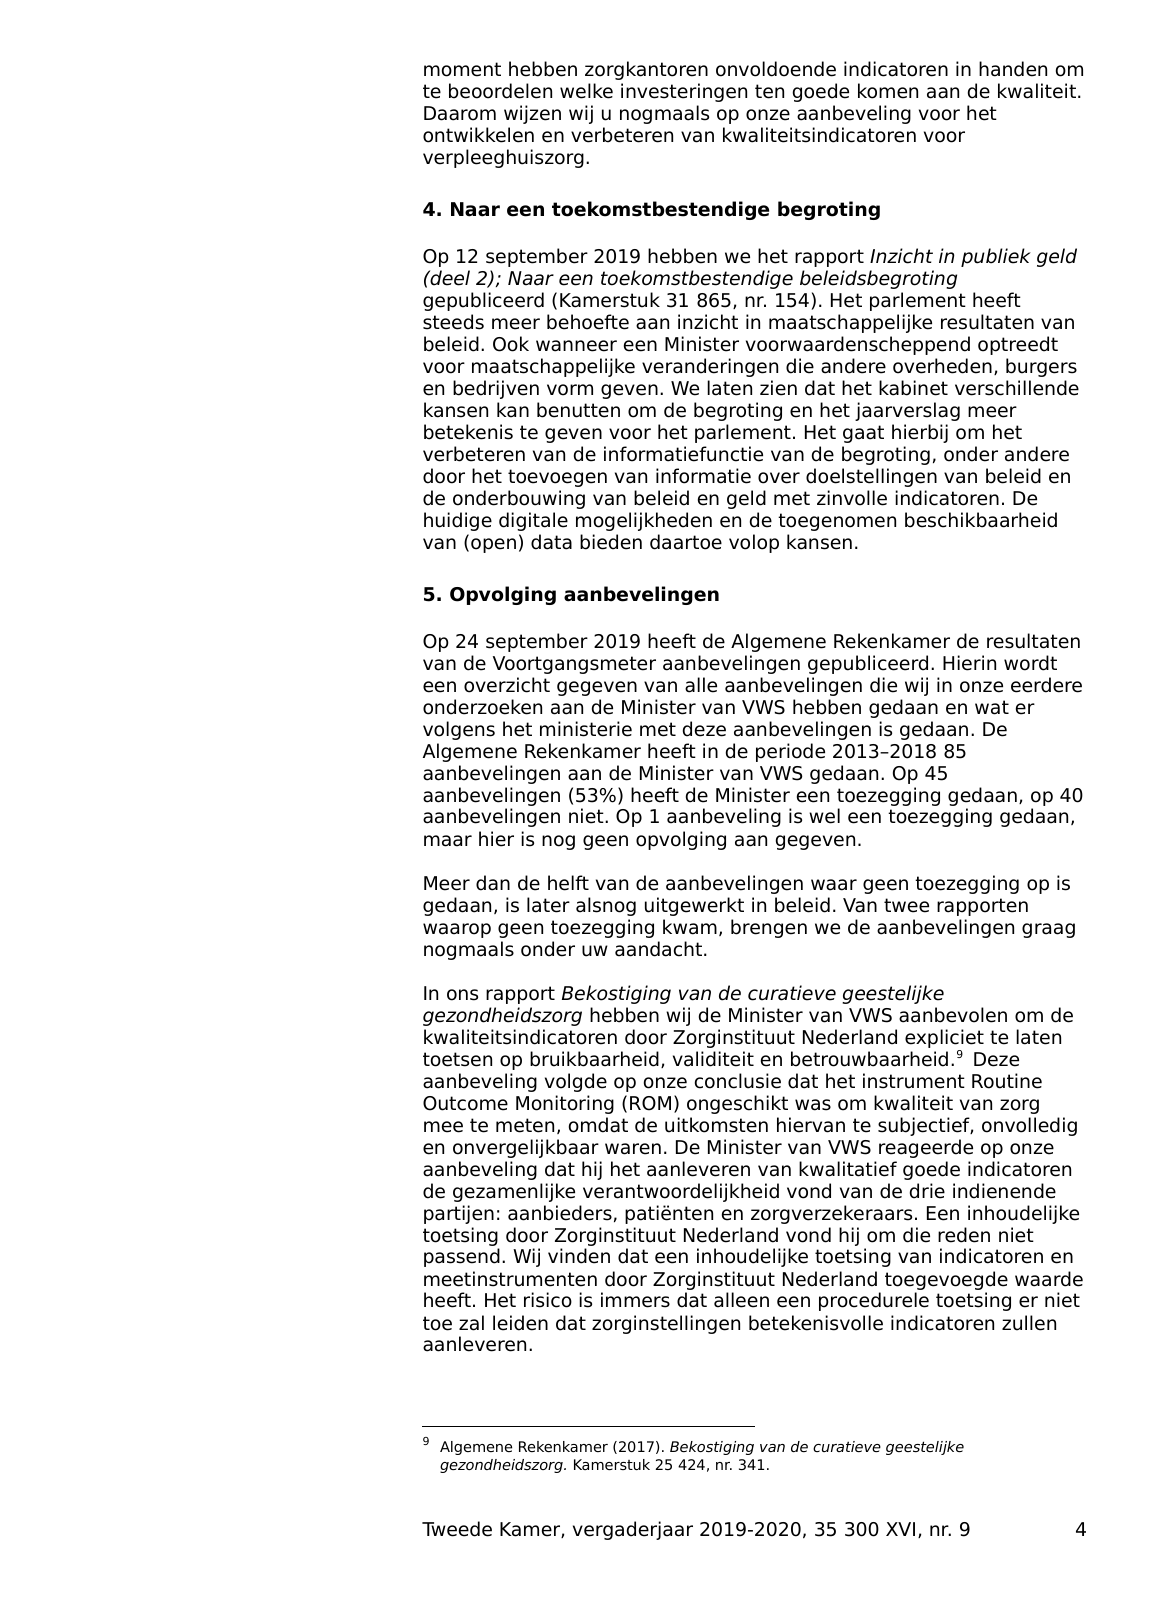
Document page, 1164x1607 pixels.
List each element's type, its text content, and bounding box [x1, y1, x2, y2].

text In ons rapport Bekostiging van de curatieve geestelijke gezondheidszorg hebben wij de Minister van VWS aanbevolen om de kwaliteitsindicatoren door Zorginstituut Nederland expliciet te laten toetsen op bruikbaarheid, validiteit en betrouwbaarheid. Deze aanbeveling volgde op onze conclusie dat het instrument Routine Outcome Monitoring (ROM) ongeschikt was om kwaliteit van zorg mee te meten, omdat de uitkomsten hiervan te subjectief, onvolledig en onvergelijkbaar waren. De Minister van VWS reageerde op onze aanbeveling dat hij het aanleveren van kwalitatief goede indicatoren de gezamenlijke verantwoordelijkheid vond van de drie indienende partijen: aanbieders, patiënten en zorgverzekeraars. Een inhoudelijke toetsing door Zorginstituut Nederland vond hij om die reden niet passend. Wij vinden dat een inhoudelijke toetsing van indicatoren en meetinstrumenten door Zorginstituut Nederland toegevoegde waarde heeft. Het risico is immers dat alleen een procedurele toetsing er niet toe zal leiden dat zorginstellingen betekenisvolle indicatoren zullen aanleveren. [422, 983, 1087, 1356]
text Op 12 september 2019 hebben we het rapport Inzicht in publiek geld (deel 2); Naar een toekomstbestendige beleidsbegroting gepubliceerd (Kamerstuk 31 865, nr. 154). Het parlement heeft steeds meer behoefte aan inzicht in maatschappelijke resultaten van beleid. Ook wanneer een Minister voorwaardenscheppend optreedt voor maatschappelijke veranderingen die andere overheden, burgers en bedrijven vorm geven. We laten zien dat het kabinet verschillende kansen kan benutten om de begroting en het jaarverslag meer betekenis te geven voor het parlement. Het gaat hierbij om het verbeteren van de informatiefunctie van de begroting, onder andere door het toevoegen van informatie over doelstellingen van beleid en de onderbouwing van beleid en geld met zinvolle indicatoren. De huidige digitale mogelijkheden en de toegenomen beschikbaarheid van (open) data bieden daartoe volop kansen. [422, 246, 1087, 554]
text Op 24 september 2019 heeft de Algemene Rekenkamer de resultaten van de Voortgangsmeter aanbevelingen gepubliceerd. Hierin wordt een overzicht gegeven van alle aanbevelingen die wij in onze eerdere onderzoeken aan de Minister van VWS hebben gedaan en wat er volgens het ministerie met deze aanbevelingen is gedaan. De Algemene Rekenkamer heeft in de periode 2013–2018 85 aanbevelingen aan de Minister van VWS gedaan. Op 45 aanbevelingen (53%) heeft de Minister een toezegging gedaan, op 40 aanbevelingen niet. Op 1 aanbeveling is wel een toezegging gedaan, maar hier is nog geen opvolging aan gegeven. [422, 631, 1087, 850]
text Meer dan de helft van de aanbevelingen waar geen toezegging op is gedaan, is later alsnog uitgewerkt in beleid. Van twee rapporten waarop geen toezegging kwam, brengen we de aanbevelingen graag nogmaals onder uw aandacht. [422, 873, 1087, 961]
text Algemene Rekenkamer (2017). Bekostiging van de curatieve geestelijke gezondheidszorg. Kamerstuk 25 424, nr. 341. [422, 1435, 1087, 1474]
text moment hebben zorgkantoren onvoldoende indicatoren in handen om te beoordelen welke investeringen ten goede komen aan de kwaliteit. Daarom wijzen wij u nogmaals op onze aanbeveling voor het ontwikkelen en verbeteren van kwaliteitsindicatoren voor verpleeghuiszorg. [422, 59, 1087, 169]
subtitle 4. Naar een toekomstbestendige begroting [422, 199, 1087, 221]
subtitle 5. Opvolging aanbevelingen [422, 584, 1087, 606]
